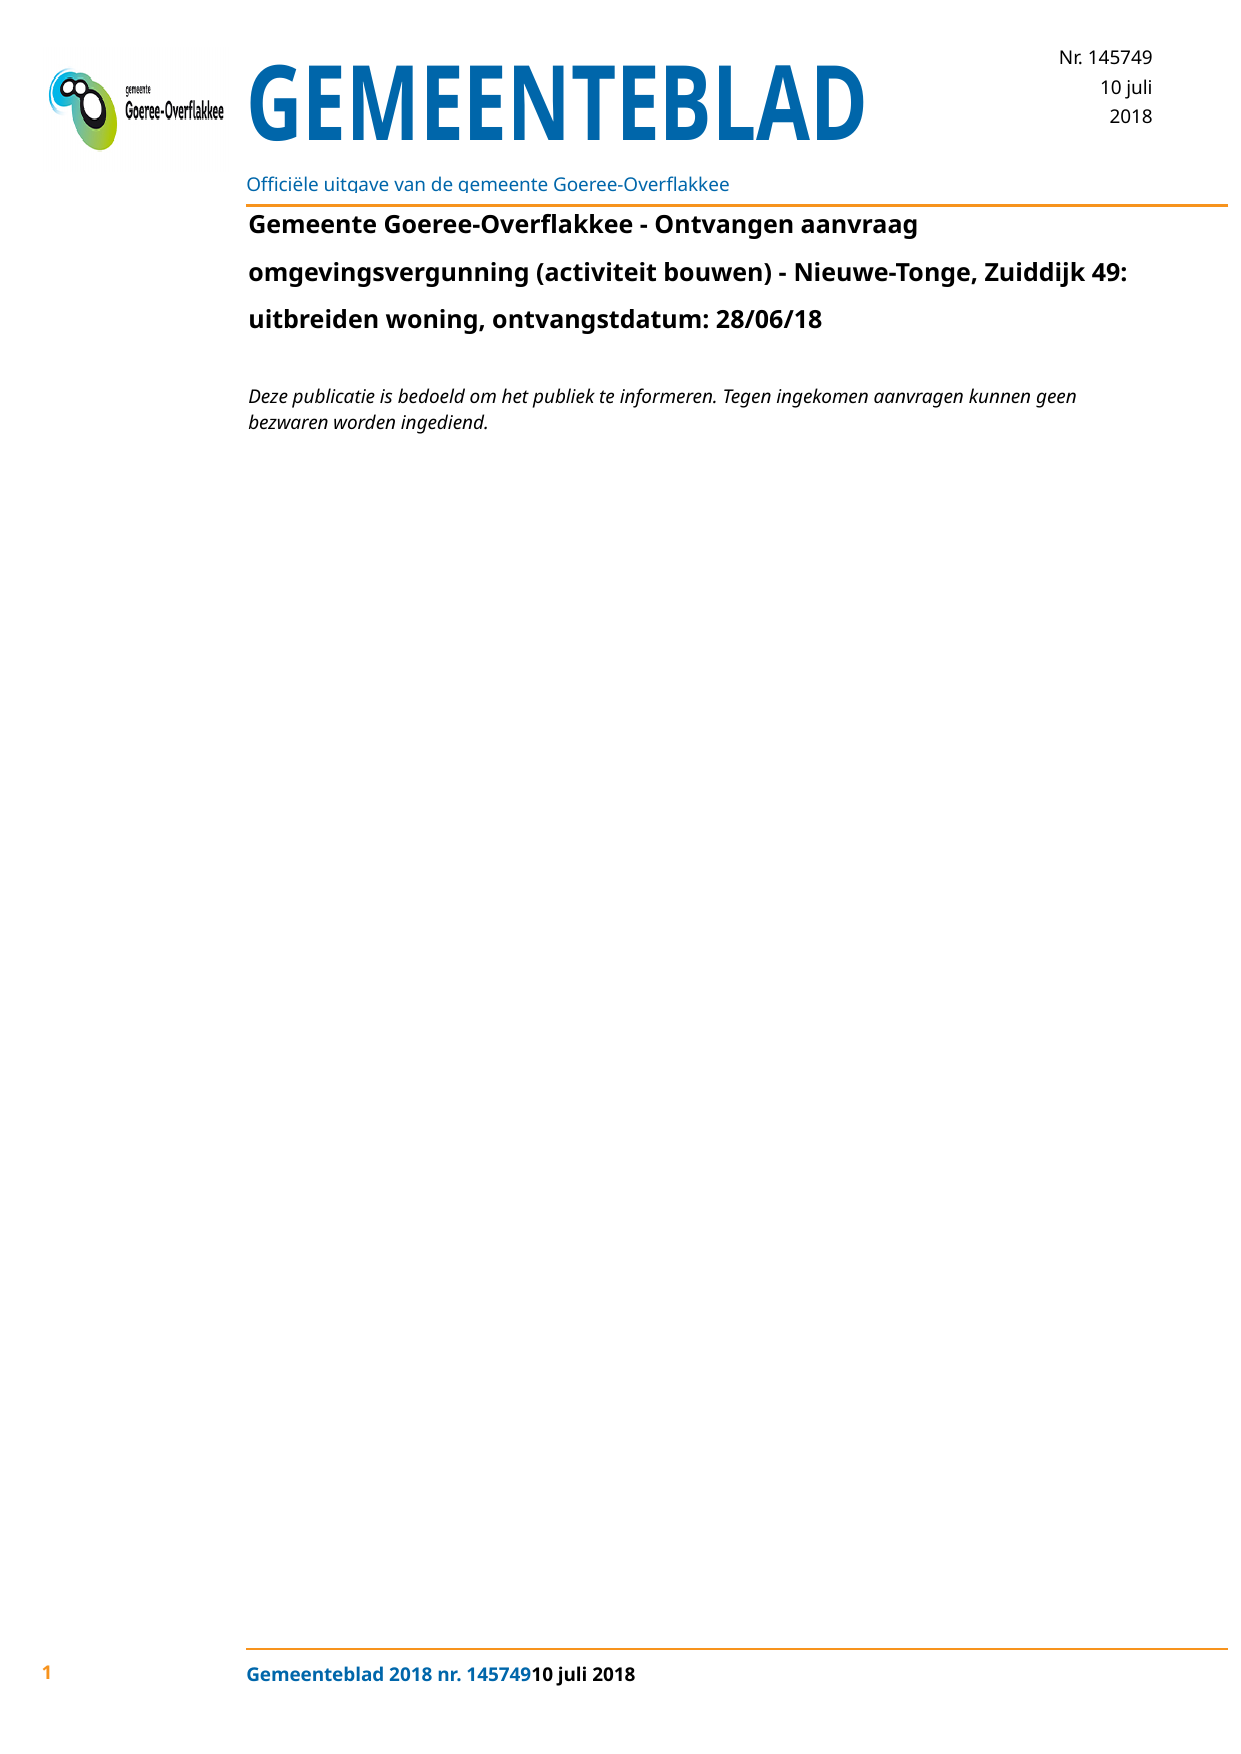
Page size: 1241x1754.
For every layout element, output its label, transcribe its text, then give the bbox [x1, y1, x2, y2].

text Gemeente Goeree-Overflakkee - Ontvangen aanvraag omgevingsvergunning (activiteit bouwen) - Nieuwe-Tonge, Zuiddijk 49: uitbreiden woning, ontvangstdatum: 28/06/18 [248, 207, 1152, 336]
text Deze publicatie is bedoeld om het publiek te informeren. Tegen ingekomen aanvragen kunnen geen bezwaren worden ingediend. [248, 384, 1152, 435]
picture [41, 47, 231, 172]
